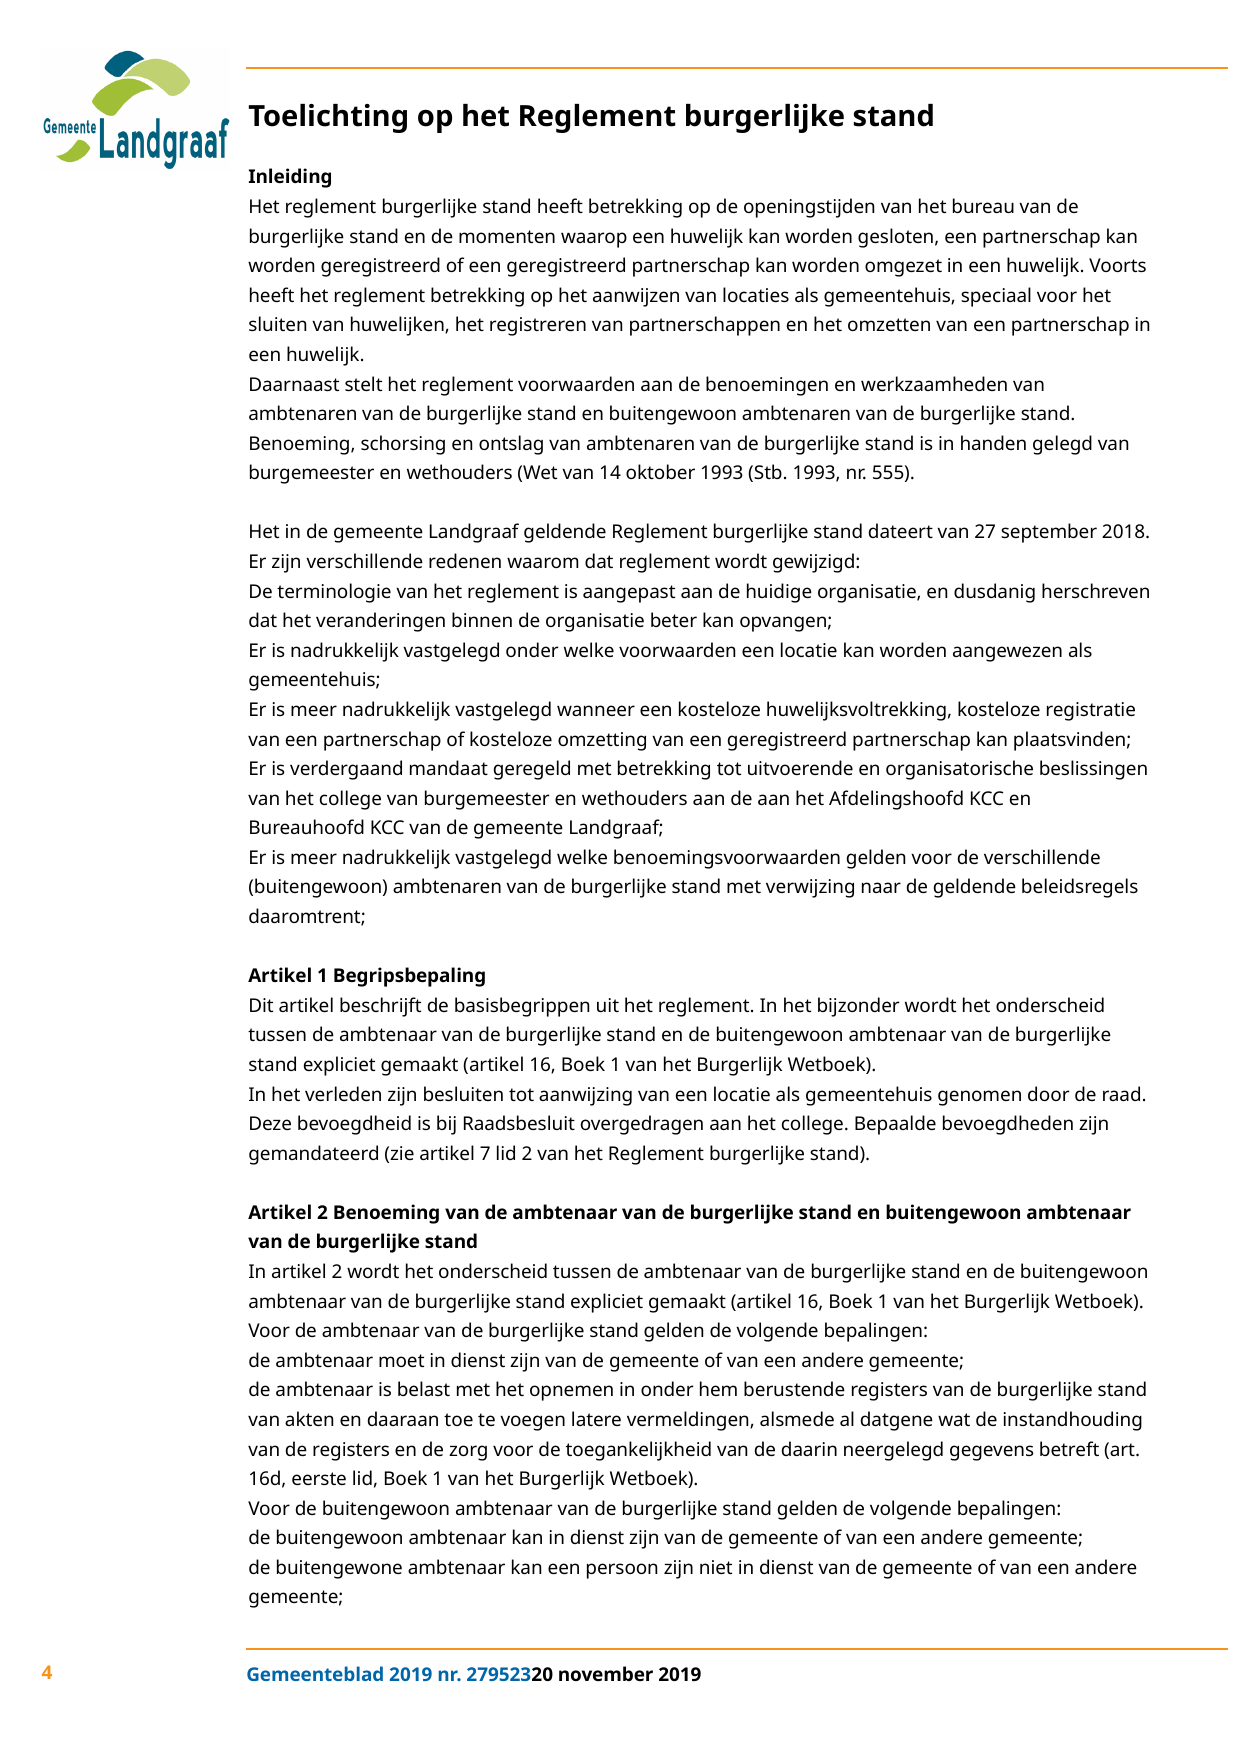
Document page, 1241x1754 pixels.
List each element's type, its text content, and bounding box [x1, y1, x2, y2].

text In artikel 2 wordt het onderscheid tussen de ambtenaar van de burgerlijke stand en de buitengewoon ambtenaar van de burgerlijke stand expliciet gemaakt (artikel 16, Boek 1 van het Burgerlijk Wetboek). [248, 1258, 1152, 1313]
text de ambtenaar is belast met het opnemen in onder hem berustende registers van de burgerlijke stand van akten en daaraan toe te voegen latere vermeldingen, alsmede al datgene wat de instandhouding van de registers en de zorg voor de toegankelijkheid van de daarin neergelegd gegevens betreft (art. 16d, eerste lid, Boek 1 van het Burgerlijk Wetboek). [248, 1377, 1152, 1491]
text de buitengewoon ambtenaar kan in dienst zijn van de gemeente of van een andere gemeente; [248, 1524, 1152, 1550]
picture [41, 47, 231, 172]
text Er is nadrukkelijk vastgelegd onder welke voorwaarden een locatie kan worden aangewezen als gemeentehuis; [248, 637, 1152, 692]
text Er is meer nadrukkelijk vastgelegd welke benoemingsvoorwaarden gelden voor de verschillende (buitengewoon) ambtenaren van de burgerlijke stand met verwijzing naar de geldende beleidsregels daaromtrent; [248, 844, 1152, 929]
text Het reglement burgerlijke stand heeft betrekking op de openingstijden van het bureau van de burgerlijke stand en de momenten waarop een huwelijk kan worden gesloten, een partnerschap kan worden geregistreerd of een geregistreerd partnerschap kan worden omgezet in een huwelijk. Voorts heeft het reglement betrekking op het aanwijzen van locaties als gemeentehuis, speciaal voor het sluiten van huwelijken, het registreren van partnerschappen en het omzetten van een partnerschap in een huwelijk. [248, 193, 1152, 367]
text Voor de ambtenaar van de burgerlijke stand gelden de volgende bepalingen: [248, 1317, 1152, 1343]
text Het in de gemeente Landgraaf geldende Reglement burgerlijke stand dateert van 27 september 2018. Er zijn verschillende redenen waarom dat reglement wordt gewijzigd: [248, 519, 1152, 574]
text de ambtenaar moet in dienst zijn van de gemeente of van een andere gemeente; [248, 1347, 1152, 1373]
text In het verleden zijn besluiten tot aanwijzing van een locatie als gemeentehuis genomen door de raad. Deze bevoegdheid is bij Raadsbesluit overgedragen aan het college. Bepaalde bevoegdheden zijn gemandateerd (zie artikel 7 lid 2 van het Reglement burgerlijke stand). [248, 1081, 1152, 1166]
text Inleiding [248, 164, 1152, 189]
text Daarnaast stelt het reglement voorwaarden aan de benoemingen en werkzaamheden van ambtenaren van de burgerlijke stand en buitengewoon ambtenaren van de burgerlijke stand. Benoeming, schorsing en ontslag van ambtenaren van de burgerlijke stand is in handen gelegd van burgemeester en wethouders (Wet van 14 oktober 1993 (Stb. 1993, nr. 555). [248, 371, 1152, 485]
text Voor de buitengewoon ambtenaar van de burgerlijke stand gelden de volgende bepalingen: [248, 1495, 1152, 1521]
text De terminologie van het reglement is aangepast aan de huidige organisatie, en dusdanig herschreven dat het veranderingen binnen de organisatie beter kan opvangen; [248, 578, 1152, 633]
text de buitengewone ambtenaar kan een persoon zijn niet in dienst van de gemeente of van een andere gemeente; [248, 1554, 1152, 1609]
text Toelichting op het Reglement burgerlijke stand [248, 95, 1152, 134]
text Er is verdergaand mandaat geregeld met betrekking tot uitvoerende en organisatorische beslissingen van het college van burgemeester en wethouders aan de aan het Afdelingshoofd KCC en Bureauhoofd KCC van de gemeente Landgraaf; [248, 755, 1152, 840]
text Dit artikel beschrijft de basisbegrippen uit het reglement. In het bijzonder wordt het onderscheid tussen de ambtenaar van de burgerlijke stand en de buitengewoon ambtenaar van de burgerlijke stand expliciet gemaakt (artikel 16, Boek 1 van het Burgerlijk Wetboek). [248, 992, 1152, 1077]
text Artikel 1 Begripsbepaling [248, 962, 1152, 988]
text Artikel 2 Benoeming van de ambtenaar van de burgerlijke stand en buitengewoon ambtenaar van de burgerlijke stand [248, 1199, 1152, 1254]
text Er is meer nadrukkelijk vastgelegd wanneer een kosteloze huwelijksvoltrekking, kosteloze registratie van een partnerschap of kosteloze omzetting van een geregistreerd partnerschap kan plaatsvinden; [248, 696, 1152, 751]
